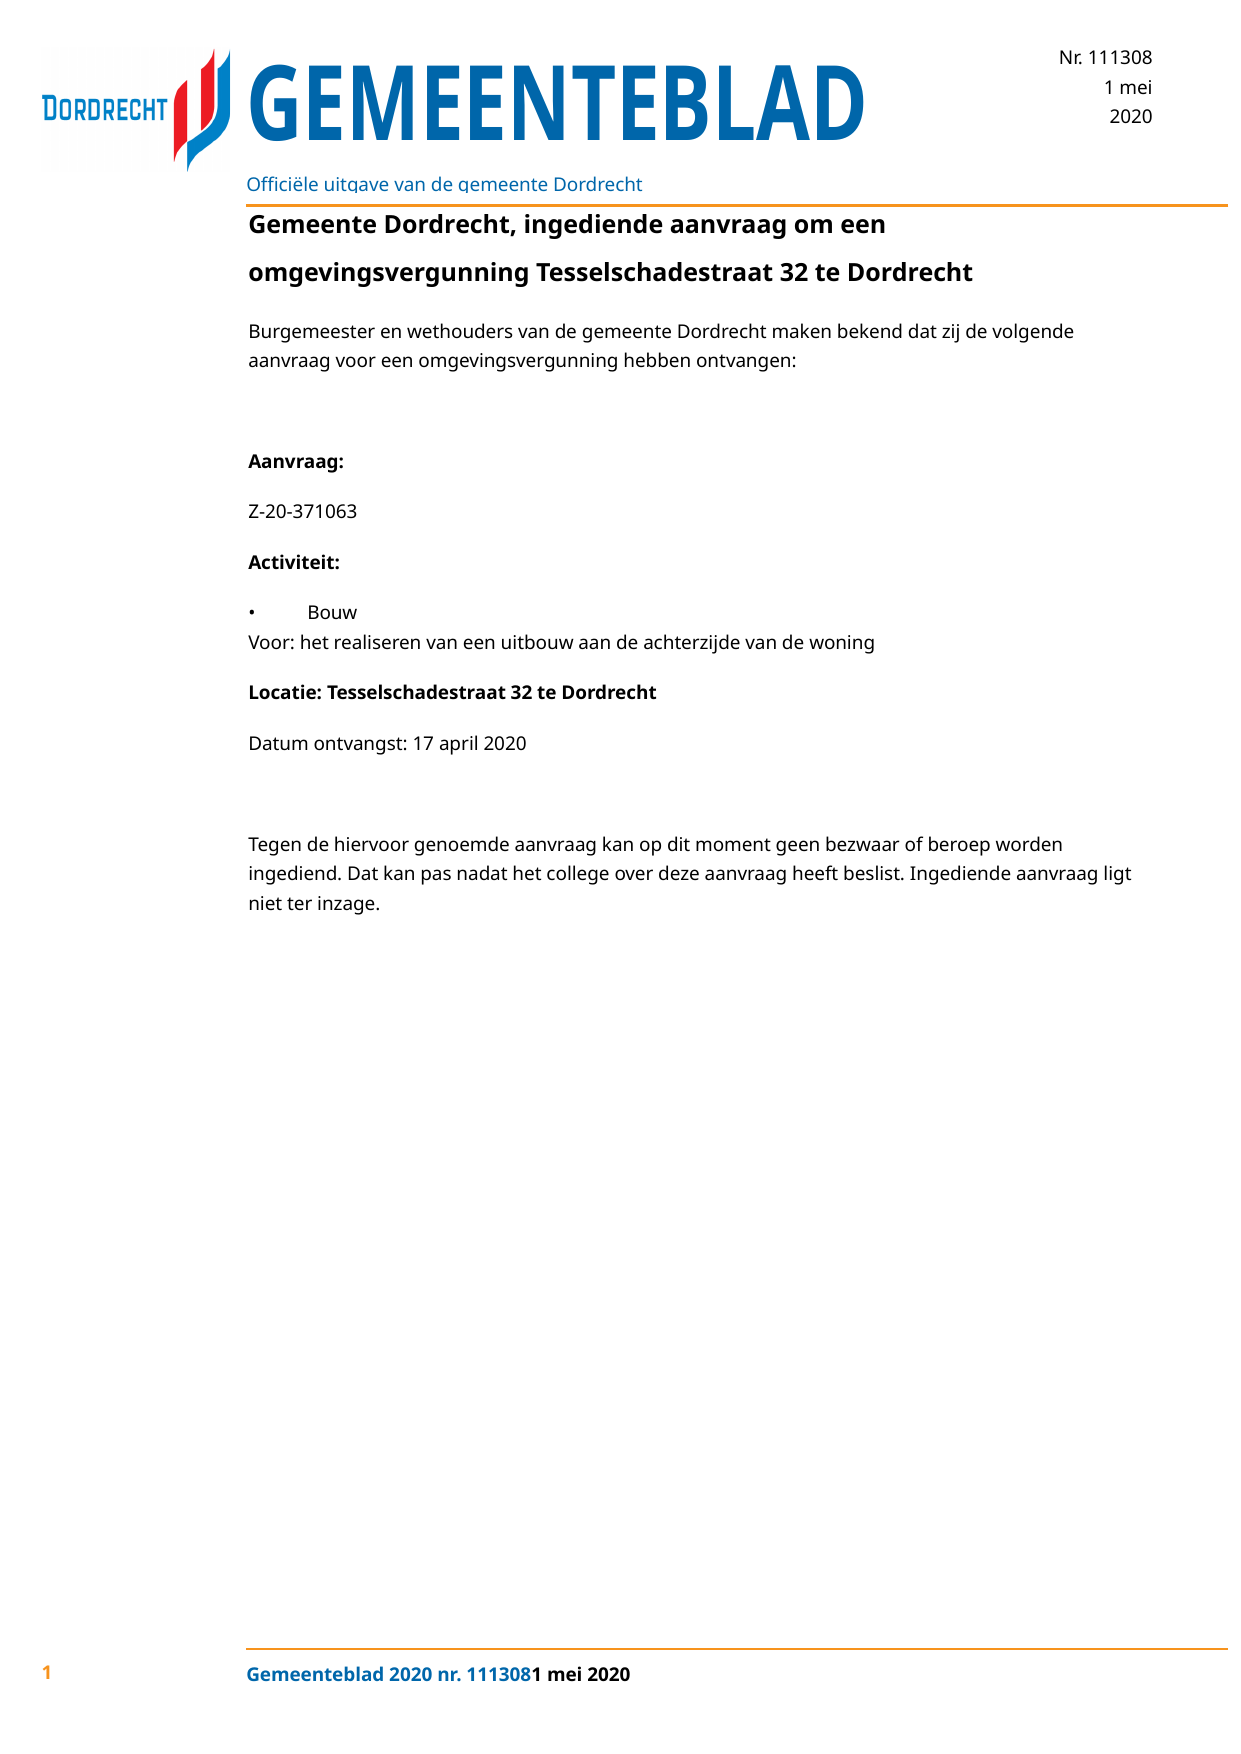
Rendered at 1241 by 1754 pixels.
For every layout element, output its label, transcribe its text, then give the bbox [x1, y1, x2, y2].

picture [41, 47, 231, 172]
text Tegen de hiervoor genoemde aanvraag kan op dit moment geen bezwaar of beroep worden ingediend. Dat kan pas nadat het college over deze aanvraag heeft beslist. Ingediende aanvraag ligt niet ter inzage. [248, 831, 1152, 916]
text Gemeente Dordrecht, ingediende aanvraag om een omgevingsvergunning Tesselschadestraat 32 te Dordrecht [248, 207, 1152, 288]
text Aanvraag: [248, 448, 1152, 474]
list Bouw [248, 599, 1152, 625]
text Locatie: Tesselschadestraat 32 te Dordrecht [248, 679, 1152, 705]
text Z-20-371063 [248, 499, 1152, 524]
text Burgemeester en wethouders van de gemeente Dordrecht maken bekend dat zij de volgende aanvraag voor een omgevingsvergunning hebben ontvangen: [248, 318, 1152, 373]
text Datum ontvangst: 17 april 2020 [248, 730, 1152, 756]
text Voor: het realiseren van een uitbouw aan de achterzijde van de woning [248, 629, 1152, 655]
text Activiteit: [248, 549, 1152, 575]
